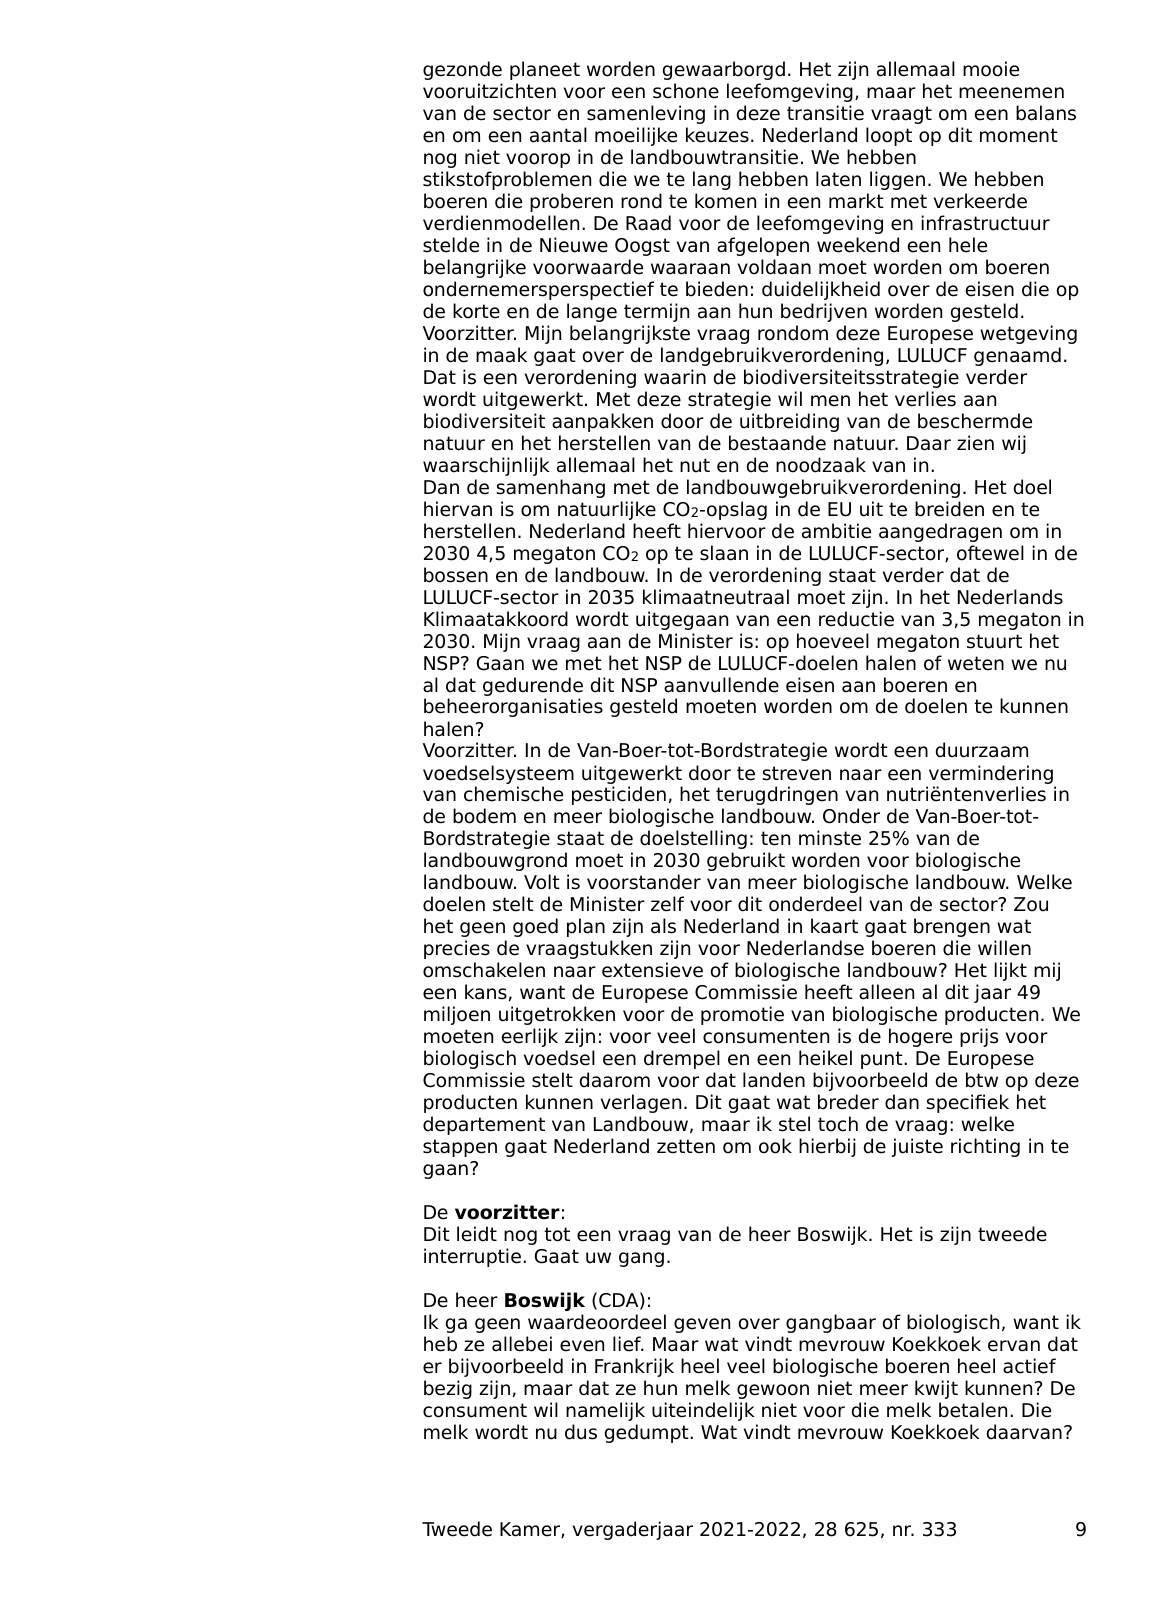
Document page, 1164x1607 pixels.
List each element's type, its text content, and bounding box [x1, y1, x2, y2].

text Voorzitter. Mijn belangrijkste vraag rondom deze Europese wetgeving in de maak gaat over de landgebruikverordening, LULUCF genaamd. Dat is een verordening waarin de biodiversiteitsstrategie verder wordt uitgewerkt. Met deze strategie wil men het verlies aan biodiversiteit aanpakken door de uitbreiding van de beschermde natuur en het herstellen van de bestaande natuur. Daar zien wij waarschijnlijk allemaal het nut en de noodzaak van in. [422, 323, 1087, 477]
text Dit leidt nog tot een vraag van de heer Boswijk. Het is zijn tweede interruptie. Gaat uw gang. [422, 1224, 1087, 1268]
text Dan de samenhang met de landbouwgebruikverordening. Het doel hiervan is om natuurlijke CO2-opslag in de EU uit te breiden en te herstellen. Nederland heeft hiervoor de ambitie aangedragen om in 2030 4,5 megaton CO2 op te slaan in de LULUCF-sector, oftewel in de bossen en de landbouw. In de verordening staat verder dat de LULUCF-sector in 2035 klimaatneutraal moet zijn. In het Nederlands Klimaatakkoord wordt uitgegaan van een reductie van 3,5 megaton in 2030. Mijn vraag aan de Minister is: op hoeveel megaton stuurt het NSP? Gaan we met het NSP de LULUCF-doelen halen of weten we nu al dat gedurende dit NSP aanvullende eisen aan boeren en beheerorganisaties gesteld moeten worden om de doelen te kunnen halen? [422, 477, 1087, 740]
text De voorzitter: [422, 1202, 1087, 1224]
text Ik ga geen waardeoordeel geven over gangbaar of biologisch, want ik heb ze allebei even lief. Maar wat vindt mevrouw Koekkoek ervan dat er bijvoorbeeld in Frankrijk heel veel biologische boeren heel actief bezig zijn, maar dat ze hun melk gewoon niet meer kwijt kunnen? De consument wil namelijk uiteindelijk niet voor die melk betalen. Die melk wordt nu dus gedumpt. Wat vindt mevrouw Koekkoek daarvan? [422, 1312, 1087, 1444]
text gezonde planeet worden gewaarborgd. Het zijn allemaal mooie vooruitzichten voor een schone leefomgeving, maar het meenemen van de sector en samenleving in deze transitie vraagt om een balans en om een aantal moeilijke keuzes. Nederland loopt op dit moment nog niet voorop in de landbouwtransitie. We hebben stikstofproblemen die we te lang hebben laten liggen. We hebben boeren die proberen rond te komen in een markt met verkeerde verdienmodellen. De Raad voor de leefomgeving en infrastructuur stelde in de Nieuwe Oogst van afgelopen weekend een hele belangrijke voorwaarde waaraan voldaan moet worden om boeren ondernemersperspectief te bieden: duidelijkheid over de eisen die op de korte en de lange termijn aan hun bedrijven worden gesteld. [422, 59, 1087, 323]
text De heer Boswijk (CDA): [422, 1290, 1087, 1312]
text Voorzitter. In de Van-Boer-tot-Bordstrategie wordt een duurzaam voedselsysteem uitgewerkt door te streven naar een vermindering van chemische pesticiden, het terugdringen van nutriëntenverlies in de bodem en meer biologische landbouw. Onder de Van-Boer-tot-Bordstrategie staat de doelstelling: ten minste 25% van de landbouwgrond moet in 2030 gebruikt worden voor biologische landbouw. Volt is voorstander van meer biologische landbouw. Welke doelen stelt de Minister zelf voor dit onderdeel van de sector? Zou het geen goed plan zijn als Nederland in kaart gaat brengen wat precies de vraagstukken zijn voor Nederlandse boeren die willen omschakelen naar extensieve of biologische landbouw? Het lijkt mij een kans, want de Europese Commissie heeft alleen al dit jaar 49 miljoen uitgetrokken voor de promotie van biologische producten. We moeten eerlijk zijn: voor veel consumenten is de hogere prijs voor biologisch voedsel een drempel en een heikel punt. De Europese Commissie stelt daarom voor dat landen bijvoorbeeld de btw op deze producten kunnen verlagen. Dit gaat wat breder dan specifiek het departement van Landbouw, maar ik stel toch de vraag: welke stappen gaat Nederland zetten om ook hierbij de juiste richting in te gaan? [422, 740, 1087, 1180]
